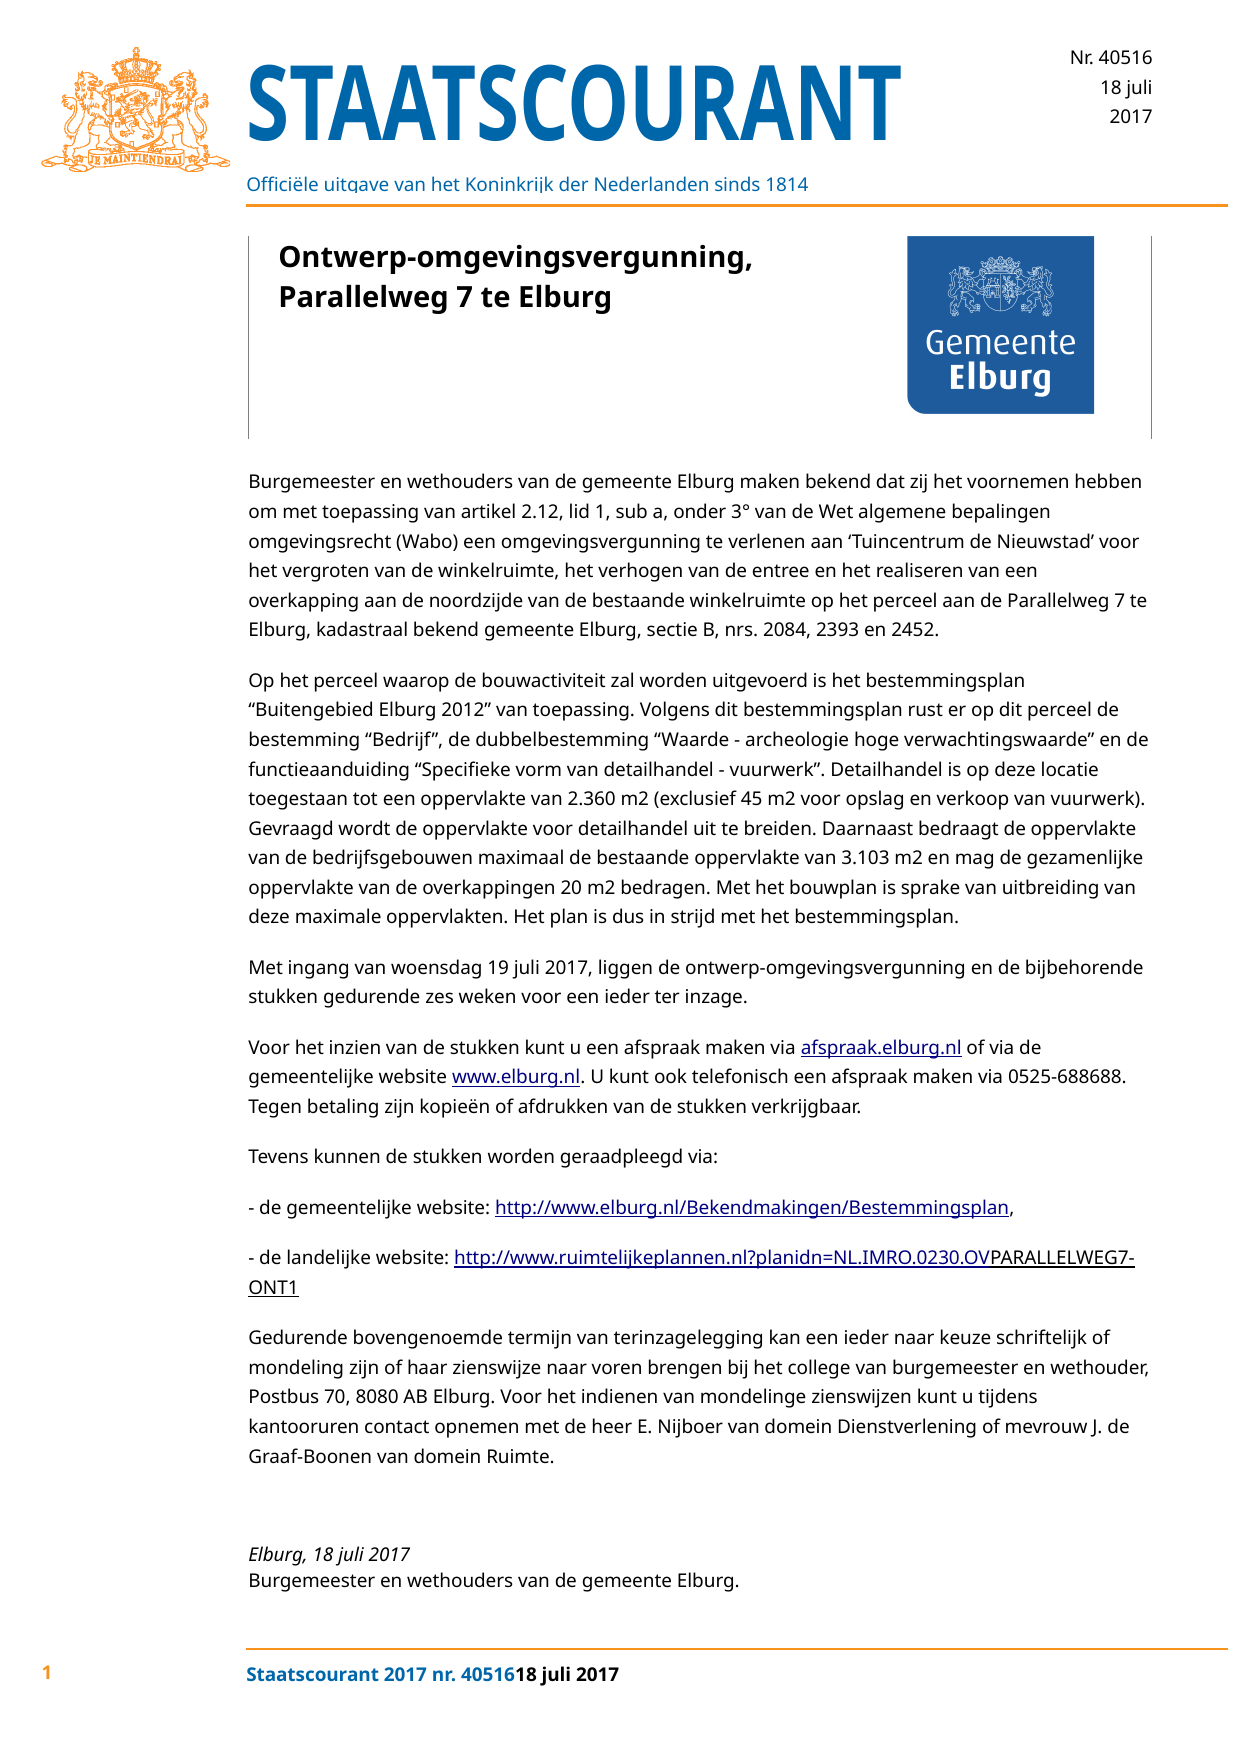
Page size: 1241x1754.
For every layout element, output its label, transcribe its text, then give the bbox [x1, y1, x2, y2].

table_header [850, 414, 1151, 439]
text Met ingang van woensdag 19 juli 2017, liggen de ontwerp-omgevingsvergunning en de bijbehorende stukken gedurende zes weken voor een ieder ter inzage. [248, 954, 1152, 1009]
picture [907, 236, 1095, 414]
table_header Ontwerp-omgevingsvergunning, Parallelweg 7 te Elburg [249, 236, 850, 439]
picture [41, 47, 231, 172]
table_header [1095, 236, 1151, 413]
text Elburg, 18 juli 2017 [248, 1541, 1152, 1567]
text Voor het inzien van de stukken kunt u een afspraak maken via afspraak.elburg.nl of via de gemeentelijke website www.elburg.nl. U kunt ook telefonisch een afspraak maken via 0525-688688. Tegen betaling zijn kopieën of afdrukken van de stukken verkrijgbaar. [248, 1034, 1152, 1119]
text Op het perceel waarop de bouwactiviteit zal worden uitgevoerd is het bestemmingsplan “Buitengebied Elburg 2012” van toepassing. Volgens dit bestemmingsplan rust er op dit perceel de bestemming “Bedrijf”, de dubbelbestemming “Waarde - archeologie hoge verwachtingswaarde” en de functieaanduiding “Specifieke vorm van detailhandel - vuurwerk”. Detailhandel is op deze locatie toegestaan tot een oppervlakte van 2.360 m2 (exclusief 45 m2 voor opslag en verkoop van vuurwerk). Gevraagd wordt de oppervlakte voor detailhandel uit te breiden. Daarnaast bedraagt de oppervlakte van de bedrijfsgebouwen maximaal de bestaande oppervlakte van 3.103 m2 en mag de gezamenlijke oppervlakte van de overkappingen 20 m2 bedragen. Met het bouwplan is sprake van uitbreiding van deze maximale oppervlakten. Het plan is dus in strijd met het bestemmingsplan. [248, 667, 1152, 929]
text - de gemeentelijke website: http://www.elburg.nl/Bekendmakingen/Bestemmingsplan, [248, 1194, 1152, 1220]
text Burgemeester en wethouders van de gemeente Elburg. [248, 1567, 1152, 1592]
table_header [850, 236, 907, 413]
text Gedurende bovengenoemde termijn van terinzagelegging kan een ieder naar keuze schriftelijk of mondeling zijn of haar zienswijze naar voren brengen bij het college van burgemeester en wethouder, Postbus 70, 8080 AB Elburg. Voor het indienen van mondelinge zienswijzen kunt u tijdens kantooruren contact opnemen met de heer E. Nijboer van domein Dienstverlening of mevrouw J. de Graaf-Boonen van domein Ruimte. [248, 1324, 1152, 1468]
text - de landelijke website: http://www.ruimtelijkeplannen.nl?planidn=NL.IMRO.0230.OVPARALLELWEG7-ONT1 [248, 1244, 1152, 1300]
text Tevens kunnen de stukken worden geraadpleegd via: [248, 1144, 1152, 1169]
text Burgemeester en wethouders van de gemeente Elburg maken bekend dat zij het voornemen hebben om met toepassing van artikel 2.12, lid 1, sub a, onder 3° van de Wet algemene bepalingen omgevingsrecht (Wabo) een omgevingsvergunning te verlenen aan ‘Tuincentrum de Nieuwstad’ voor het vergroten van de winkelruimte, het verhogen van de entree en het realiseren van een overkapping aan de noordzijde van de bestaande winkelruimte op het perceel aan de Parallelweg 7 te Elburg, kadastraal bekend gemeente Elburg, sectie B, nrs. 2084, 2393 en 2452. [248, 469, 1152, 642]
